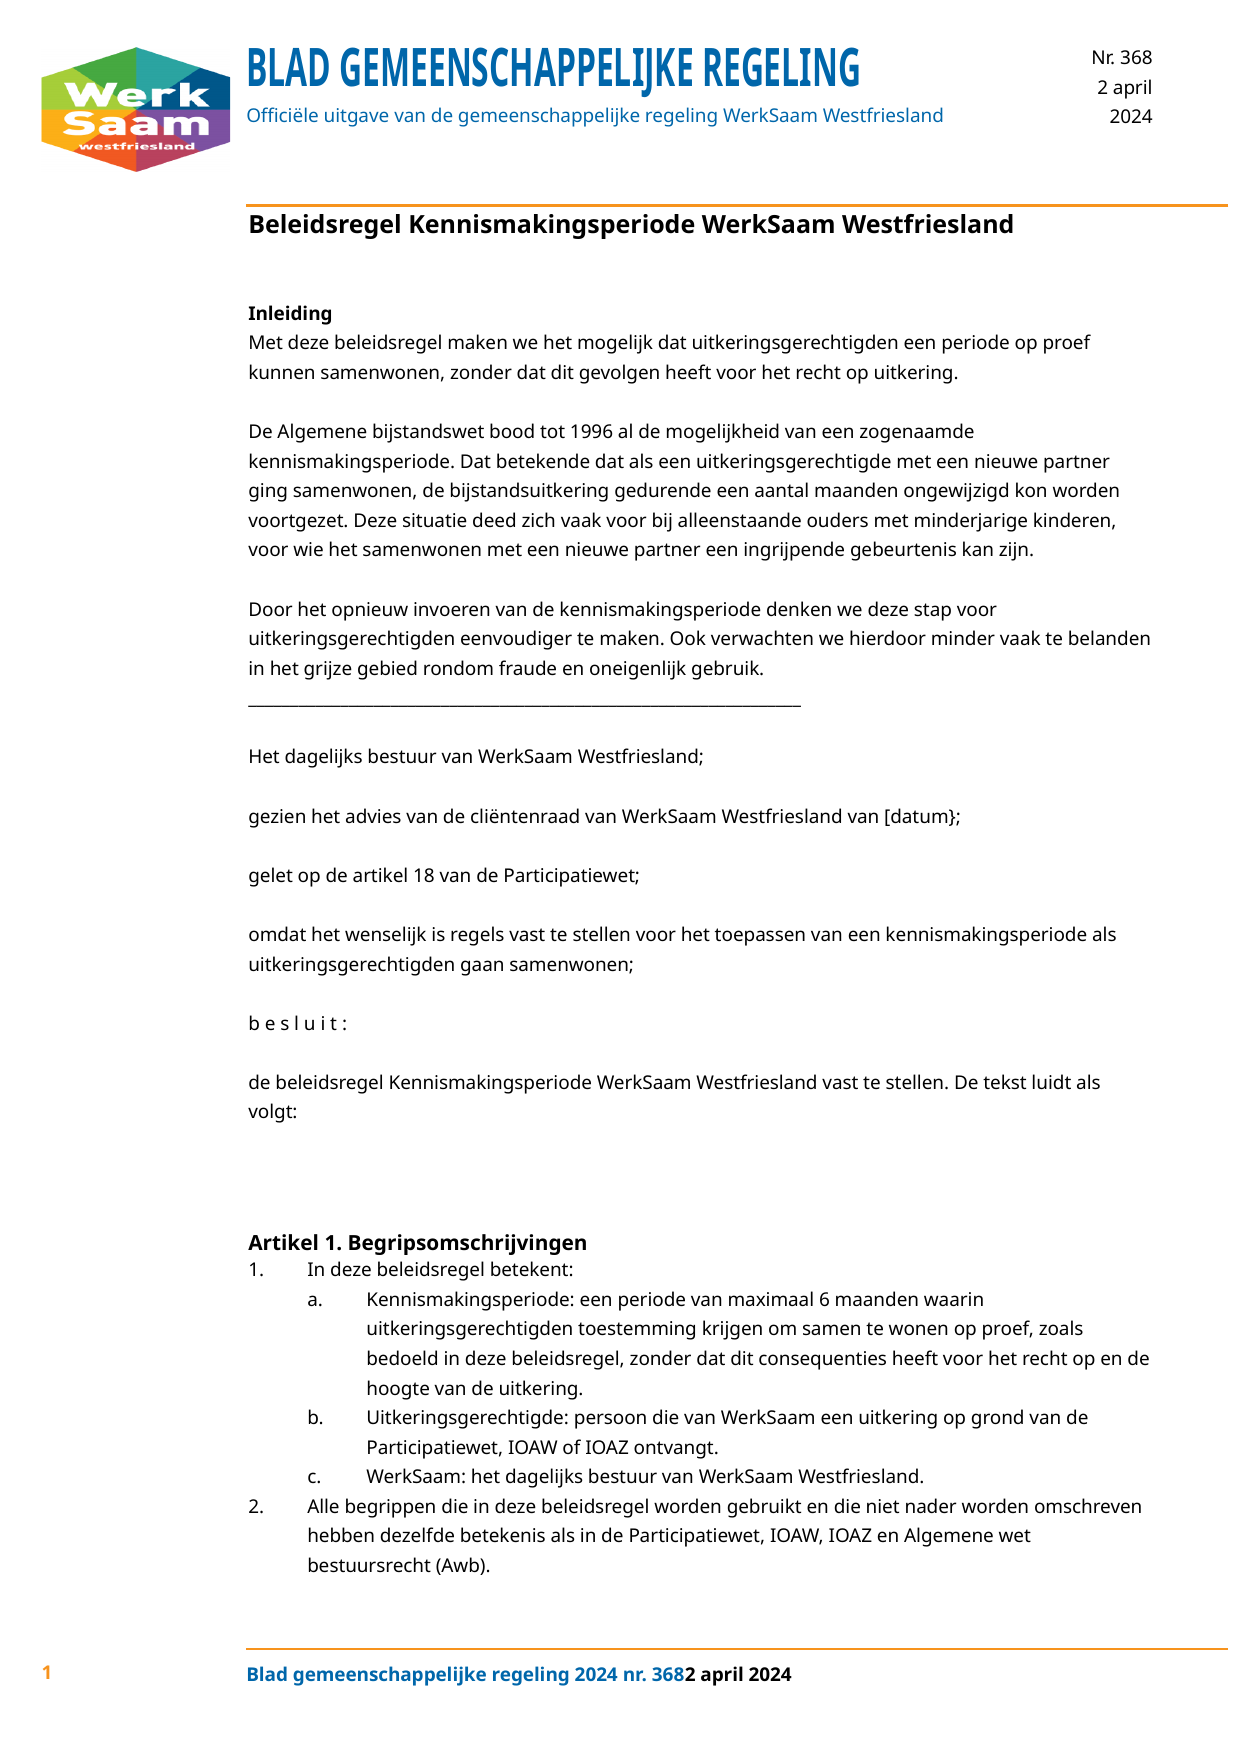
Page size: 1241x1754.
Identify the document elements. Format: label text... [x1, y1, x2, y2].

list Kennismakingsperiode: een periode van maximaal 6 maanden waarin uitkeringsgerechtigden toestemming krijgen om samen te wonen op proef, zoals bedoeld in deze beleidsregel, zonder dat dit consequenties heeft voor het recht op en de hoogte van de uitkering. [307, 1286, 1152, 1400]
list Alle begrippen die in deze beleidsregel worden gebruikt en die niet nader worden omschreven hebben dezelfde betekenis als in de Participatiewet, IOAW, IOAZ en Algemene wet bestuursrecht (Awb). [248, 1493, 1152, 1578]
text omdat het wenselijk is regels vast te stellen voor het toepassen van een kennismakingsperiode als uitkeringsgerechtigden gaan samenwonen; [248, 921, 1152, 976]
text b e s l u i t : [248, 1010, 1152, 1036]
list WerkSaam: het dagelijks bestuur van WerkSaam Westfriesland. [307, 1463, 1152, 1489]
text Met deze beleidsregel maken we het mogelijk dat uitkeringsgerechtigden een periode op proef kunnen samenwonen, zonder dat dit gevolgen heeft voor het recht op uitkering. [248, 329, 1152, 385]
picture [41, 47, 231, 172]
text Inleiding [248, 300, 1152, 326]
list Uitkeringsgerechtigde: persoon die van WerkSaam een uitkering op grond van de Participatiewet, IOAW of IOAZ ontvangt. [307, 1404, 1152, 1459]
text De Algemene bijstandswet bood tot 1996 al de mogelijkheid van een zogenaamde kennismakingsperiode. Dat betekende dat als een uitkeringsgerechtigde met een nieuwe partner ging samenwonen, de bijstandsuitkering gedurende een aantal maanden ongewijzigd kon worden voortgezet. Deze situatie deed zich vaak voor bij alleenstaande ouders met minderjarige kinderen, voor wie het samenwonen met een nieuwe partner een ingrijpende gebeurtenis kan zijn. [248, 418, 1152, 562]
text gelet op de artikel 18 van de Participatiewet; [248, 862, 1152, 888]
text gezien het advies van de cliëntenraad van WerkSaam Westfriesland van [datum}; [248, 803, 1152, 828]
text __________________________________________________________________ [248, 684, 1152, 710]
text Door het opnieuw invoeren van de kennismakingsperiode denken we deze stap voor uitkeringsgerechtigden eenvoudiger te maken. Ook verwachten we hierdoor minder vaak te belanden in het grijze gebied rondom fraude en oneigenlijk gebruik. [248, 596, 1152, 681]
text Artikel 1. Begripsomschrijvingen [248, 1228, 1152, 1256]
text de beleidsregel Kennismakingsperiode WerkSaam Westfriesland vast te stellen. De tekst luidt als volgt: [248, 1069, 1152, 1124]
text Beleidsregel Kennismakingsperiode WerkSaam Westfriesland [248, 207, 1152, 241]
list In deze beleidsregel betekent: [248, 1256, 1152, 1282]
text Het dagelijks bestuur van WerkSaam Westfriesland; [248, 744, 1152, 769]
